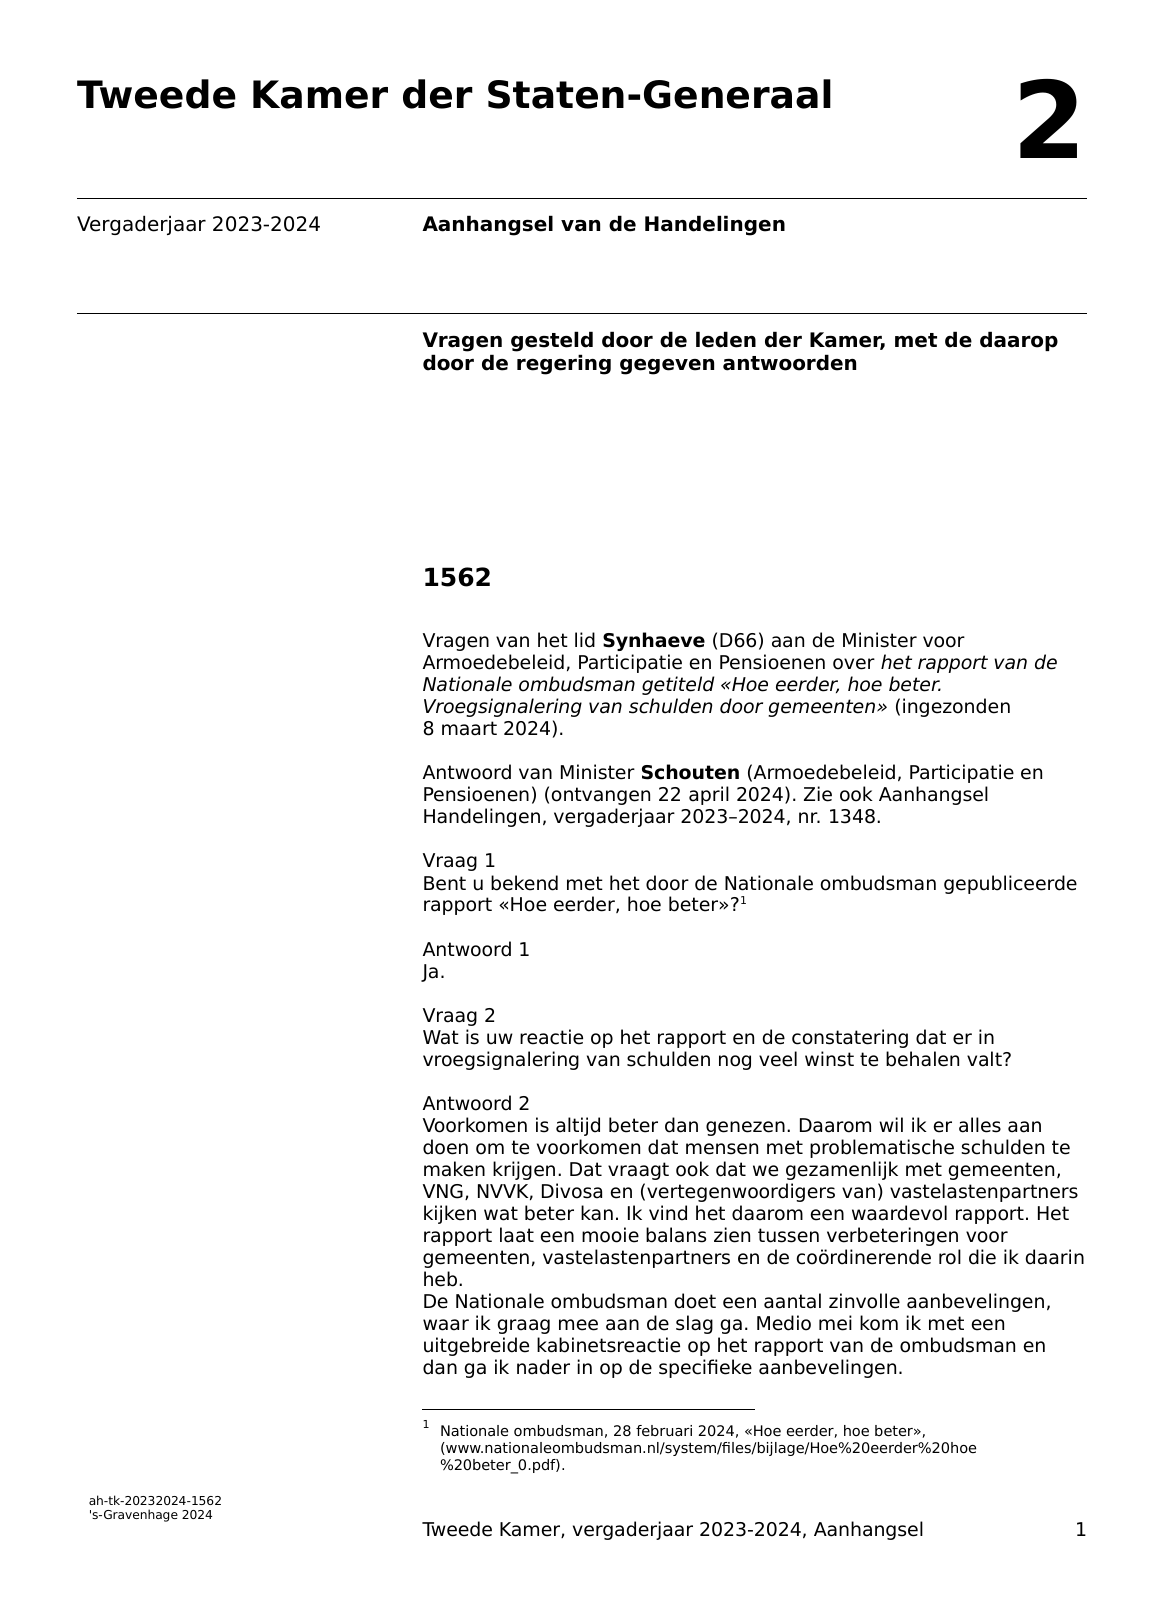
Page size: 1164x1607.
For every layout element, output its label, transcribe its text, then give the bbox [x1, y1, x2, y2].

text De Nationale ombudsman doet een aantal zinvolle aanbevelingen, waar ik graag mee aan de slag ga. Medio mei kom ik met een uitgebreide kabinetsreactie op het rapport van de ombudsman en dan ga ik nader in op de specifieke aanbevelingen. [422, 1291, 1087, 1378]
text Wat is uw reactie op het rapport en de constatering dat er in vroegsignalering van schulden nog veel winst te behalen valt? [422, 1027, 1087, 1071]
text Voorkomen is altijd beter dan genezen. Daarom wil ik er alles aan doen om te voorkomen dat mensen met problematische schulden te maken krijgen. Dat vraagt ook dat we gezamenlijk met gemeenten, VNG, NVVK, Divosa en (vertegenwoordigers van) vastelastenpartners kijken wat beter kan. Ik vind het daarom een waardevol rapport. Het rapport laat een mooie balans zien tussen verbeteringen voor gemeenten, vastelastenpartners en de coördinerende rol die ik daarin heb. [422, 1115, 1087, 1291]
text Bent u bekend met het door de Nationale ombudsman gepubliceerde rapport «Hoe eerder, hoe beter»? [422, 872, 1087, 916]
table_cell Aanhangsel van de Handelingen [422, 199, 1087, 313]
text Vraag 1 [422, 850, 1087, 872]
table_cell Vragen gesteld door de leden der Kamer, met de daarop door de regering gegeven antwoorden [422, 314, 1087, 375]
table_cell [77, 314, 422, 375]
text Antwoord van Minister Schouten (Armoedebeleid, Participatie en Pensioenen) (ontvangen 22 april 2024). Zie ook Aanhangsel Handelingen, vergaderjaar 2023–2024, nr. 1348. [422, 762, 1087, 828]
text Antwoord 2 [422, 1093, 1087, 1115]
text 's-Gravenhage 2024 [88, 1508, 323, 1522]
table_cell Vergaderjaar 2023-2024 [77, 199, 422, 313]
table_header 2 [886, 59, 1087, 198]
text Antwoord 1 [422, 938, 1087, 961]
text Vraag 2 [422, 1005, 1087, 1027]
text 1562 [422, 563, 1087, 592]
text ah-tk-20232024-1562 [88, 1494, 323, 1508]
text Vragen van het lid Synhaeve (D66) aan de Minister voor Armoedebeleid, Participatie en Pensioenen over het rapport van de Nationale ombudsman getiteld «Hoe eerder, hoe beter. Vroegsignalering van schulden door gemeenten» (ingezonden 8 maart 2024). [422, 630, 1087, 740]
table_header Tweede Kamer der Staten-Generaal [77, 59, 886, 198]
text Ja. [422, 961, 1087, 982]
text Nationale ombudsman, 28 februari 2024, «Hoe eerder, hoe beter», (www.nationaleombudsman.nl/system/files/bijlage/Hoe%20eerder%20hoe%20beter_0.pdf). [422, 1418, 1087, 1474]
